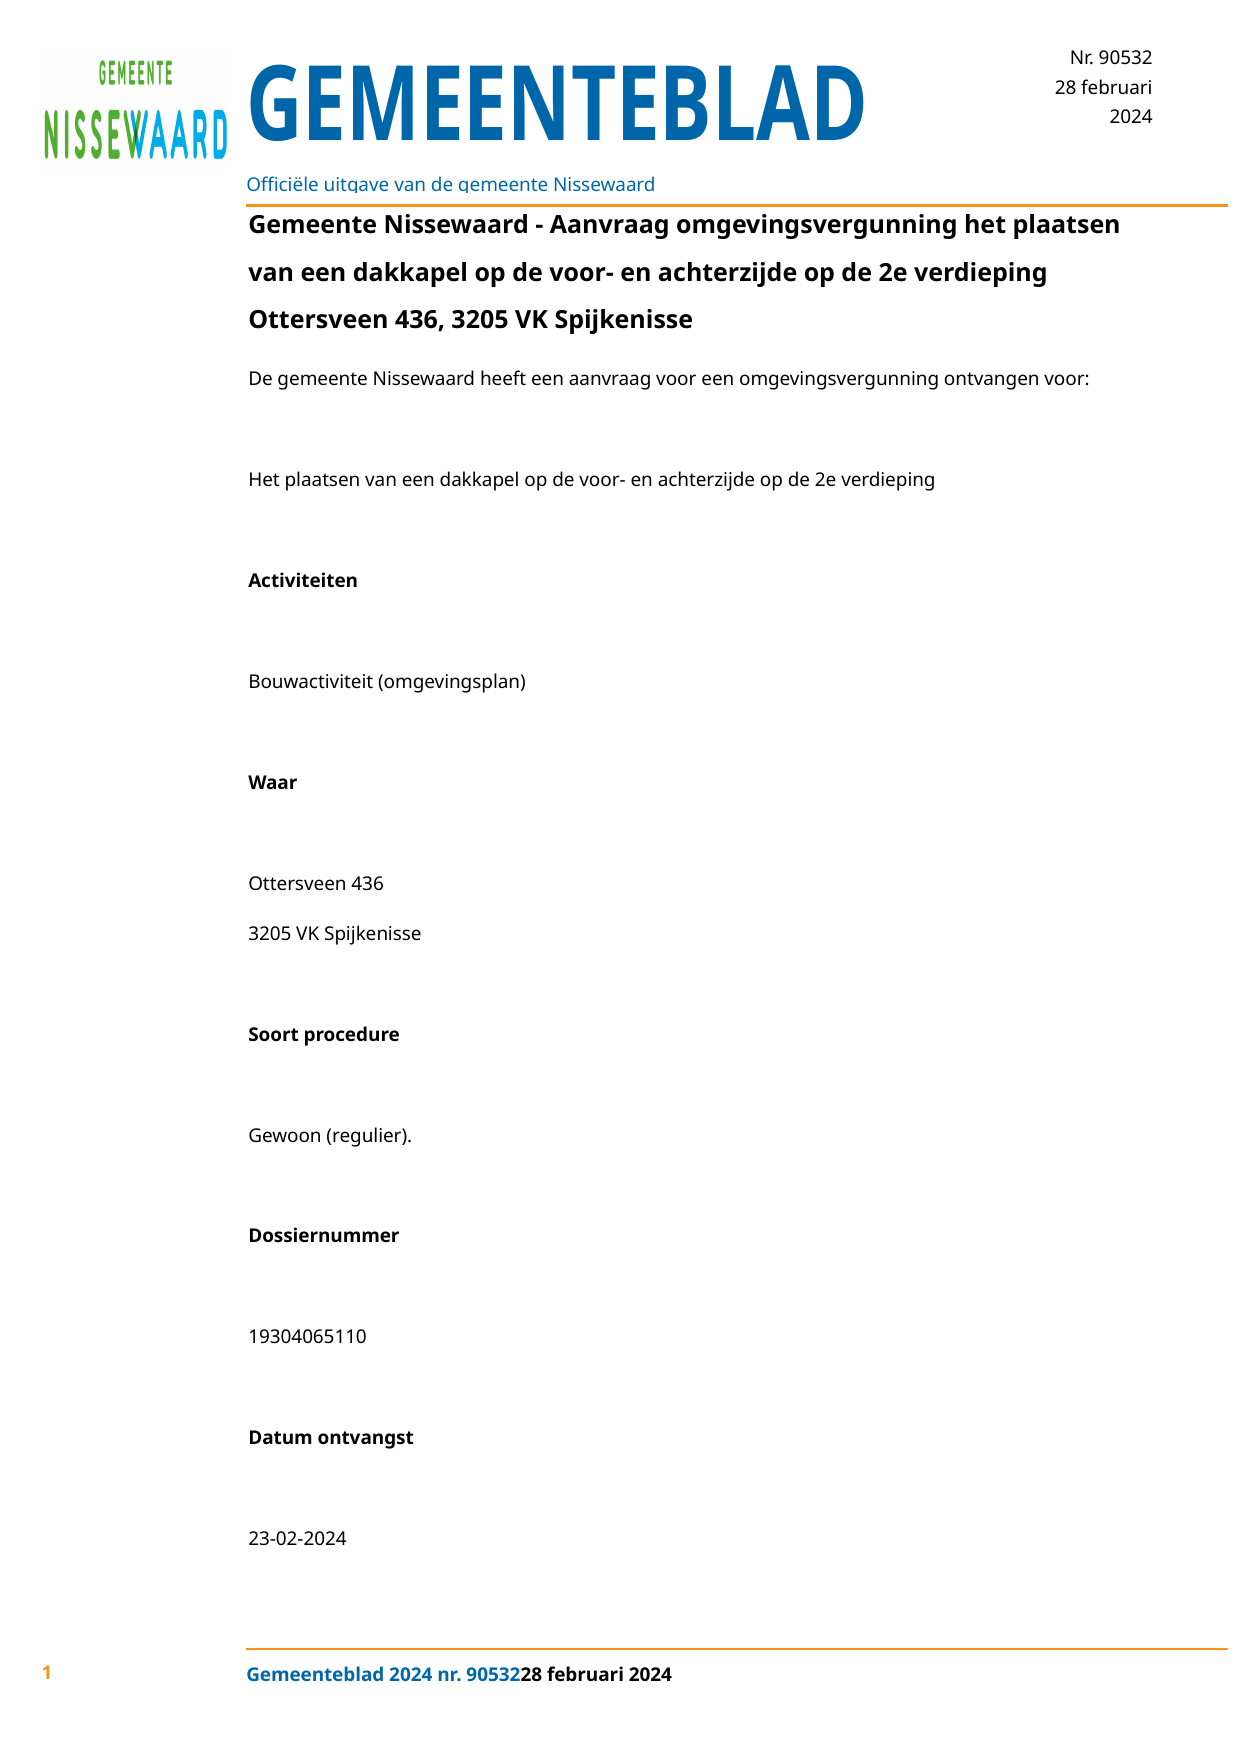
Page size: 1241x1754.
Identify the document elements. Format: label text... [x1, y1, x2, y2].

text 19304065110 [248, 1323, 1152, 1349]
text Gemeente Nissewaard - Aanvraag omgevingsvergunning het plaatsen van een dakkapel op de voor- en achterzijde op de 2e verdieping Ottersveen 436, 3205 VK Spijkenisse [248, 207, 1152, 336]
text Ottersveen 436 [248, 870, 1152, 895]
text Waar [248, 769, 1152, 794]
text Dossiernummer [248, 1223, 1152, 1248]
text 3205 VK Spijkenisse [248, 920, 1152, 946]
picture [41, 47, 231, 172]
text De gemeente Nissewaard heeft een aanvraag voor een omgevingsvergunning ontvangen voor: [248, 366, 1152, 391]
text Activiteiten [248, 567, 1152, 593]
text Het plaatsen van een dakkapel op de voor- en achterzijde op de 2e verdieping [248, 466, 1152, 492]
text Datum ontvangst [248, 1424, 1152, 1450]
text Bouwactiviteit (omgevingsplan) [248, 668, 1152, 694]
text Gewoon (regulier). [248, 1122, 1152, 1147]
text 23-02-2024 [248, 1525, 1152, 1551]
text Soort procedure [248, 1021, 1152, 1047]
